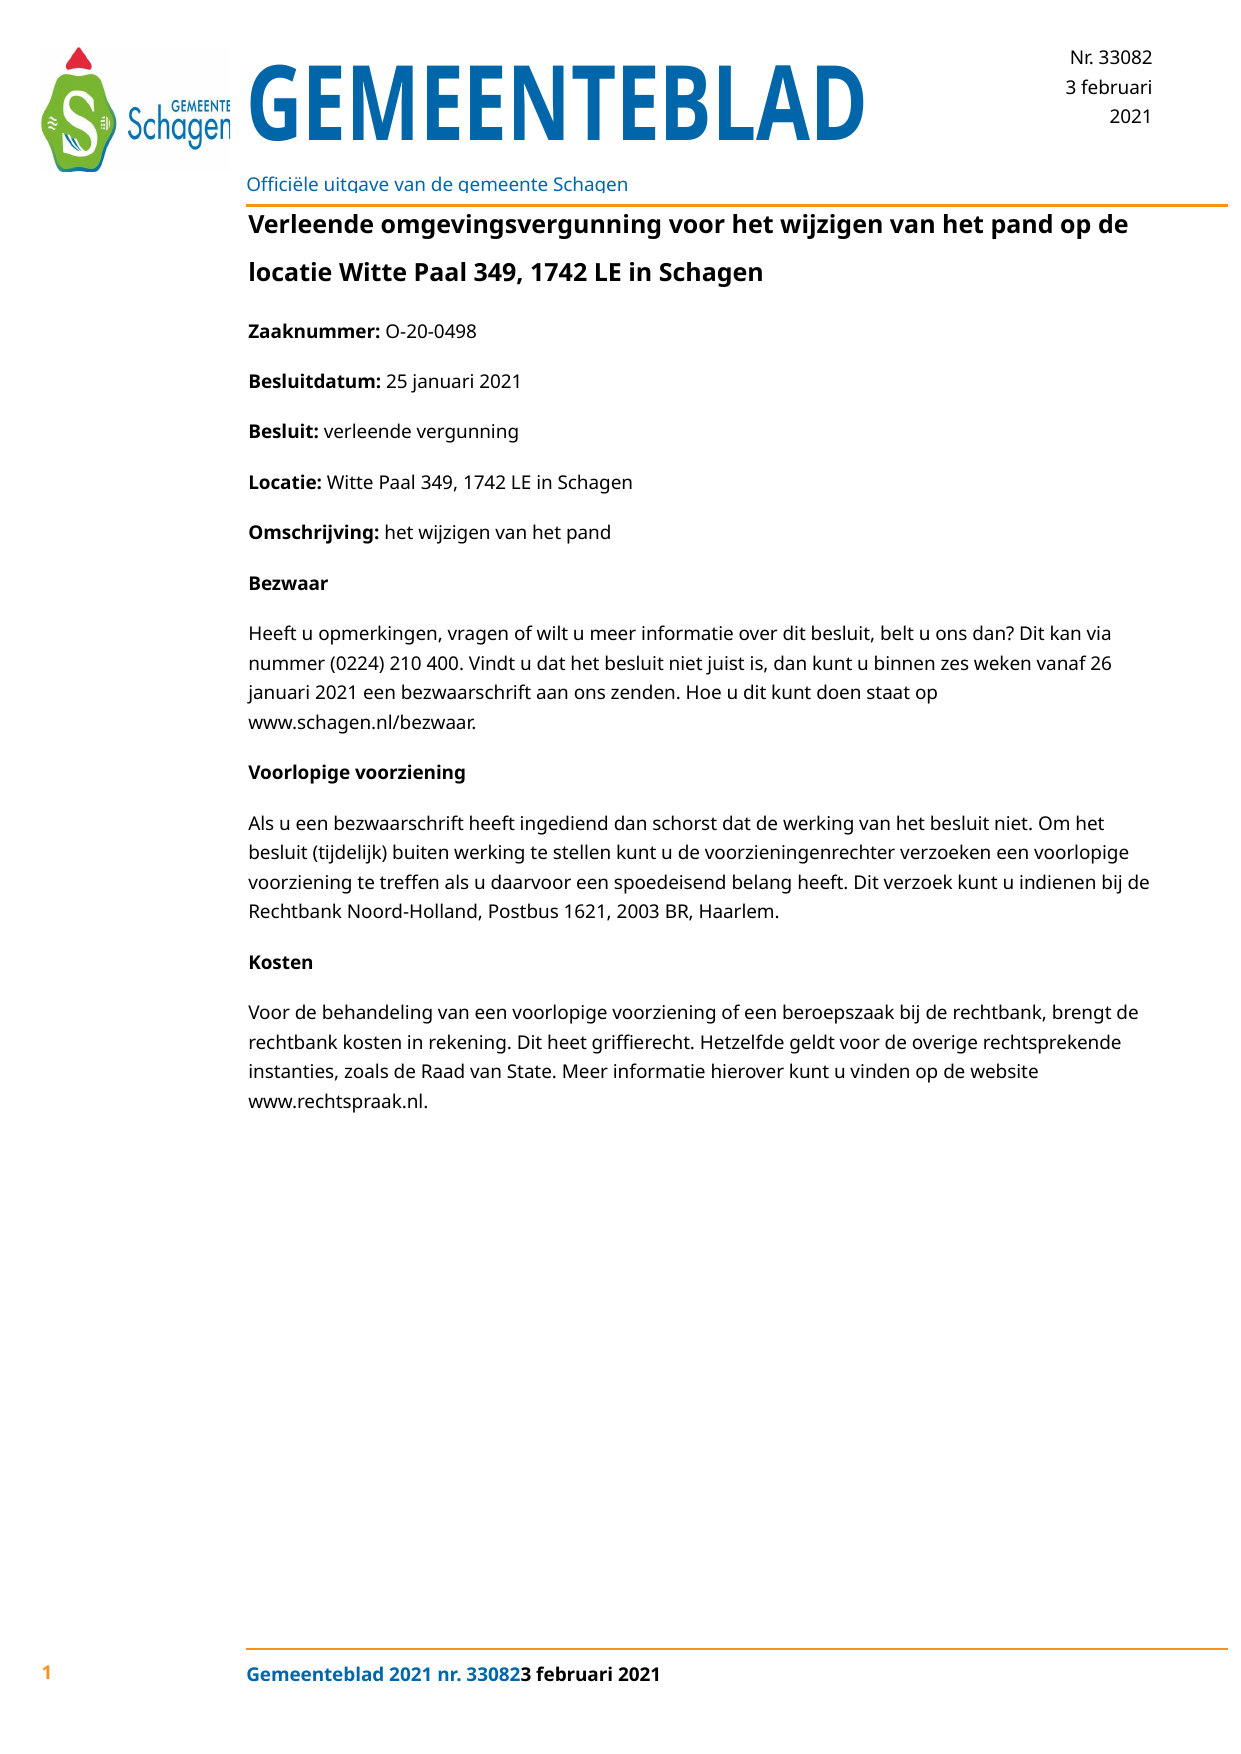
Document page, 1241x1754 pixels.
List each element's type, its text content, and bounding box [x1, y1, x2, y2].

text Voorlopige voorziening [248, 759, 1152, 785]
text Verleende omgevingsvergunning voor het wijzigen van het pand op de locatie Witte Paal 349, 1742 LE in Schagen [248, 207, 1152, 288]
text Kosten [248, 949, 1152, 975]
text Besluitdatum: 25 januari 2021 [248, 368, 1152, 394]
text Locatie: Witte Paal 349, 1742 LE in Schagen [248, 469, 1152, 495]
text Besluit: verleende vergunning [248, 419, 1152, 444]
text Omschrijving: het wijzigen van het pand [248, 519, 1152, 545]
text Als u een bezwaarschrift heeft ingediend dan schorst dat de werking van het besluit niet. Om het besluit (tijdelijk) buiten werking te stellen kunt u de voorzieningenrechter verzoeken een voorlopige voorziening te treffen als u daarvoor een spoedeisend belang heeft. Dit verzoek kunt u indienen bij de Rechtbank Noord-Holland, Postbus 1621, 2003 BR, Haarlem. [248, 810, 1152, 924]
picture [41, 47, 231, 172]
text Voor de behandeling van een voorlopige voorziening of een beroepszaak bij de rechtbank, brengt de rechtbank kosten in rekening. Dit heet griffierecht. Hetzelfde geldt voor de overige rechtsprekende instanties, zoals de Raad van State. Meer informatie hierover kunt u vinden op de website www.rechtspraak.nl. [248, 999, 1152, 1114]
text Heeft u opmerkingen, vragen of wilt u meer informatie over dit besluit, belt u ons dan? Dit kan via nummer (0224) 210 400. Vindt u dat het besluit niet juist is, dan kunt u binnen zes weken vanaf 26 januari 2021 een bezwaarschrift aan ons zenden. Hoe u dit kunt doen staat op www.schagen.nl/bezwaar. [248, 620, 1152, 735]
text Bezwaar [248, 570, 1152, 596]
text Zaaknummer: O-20-0498 [248, 318, 1152, 344]
